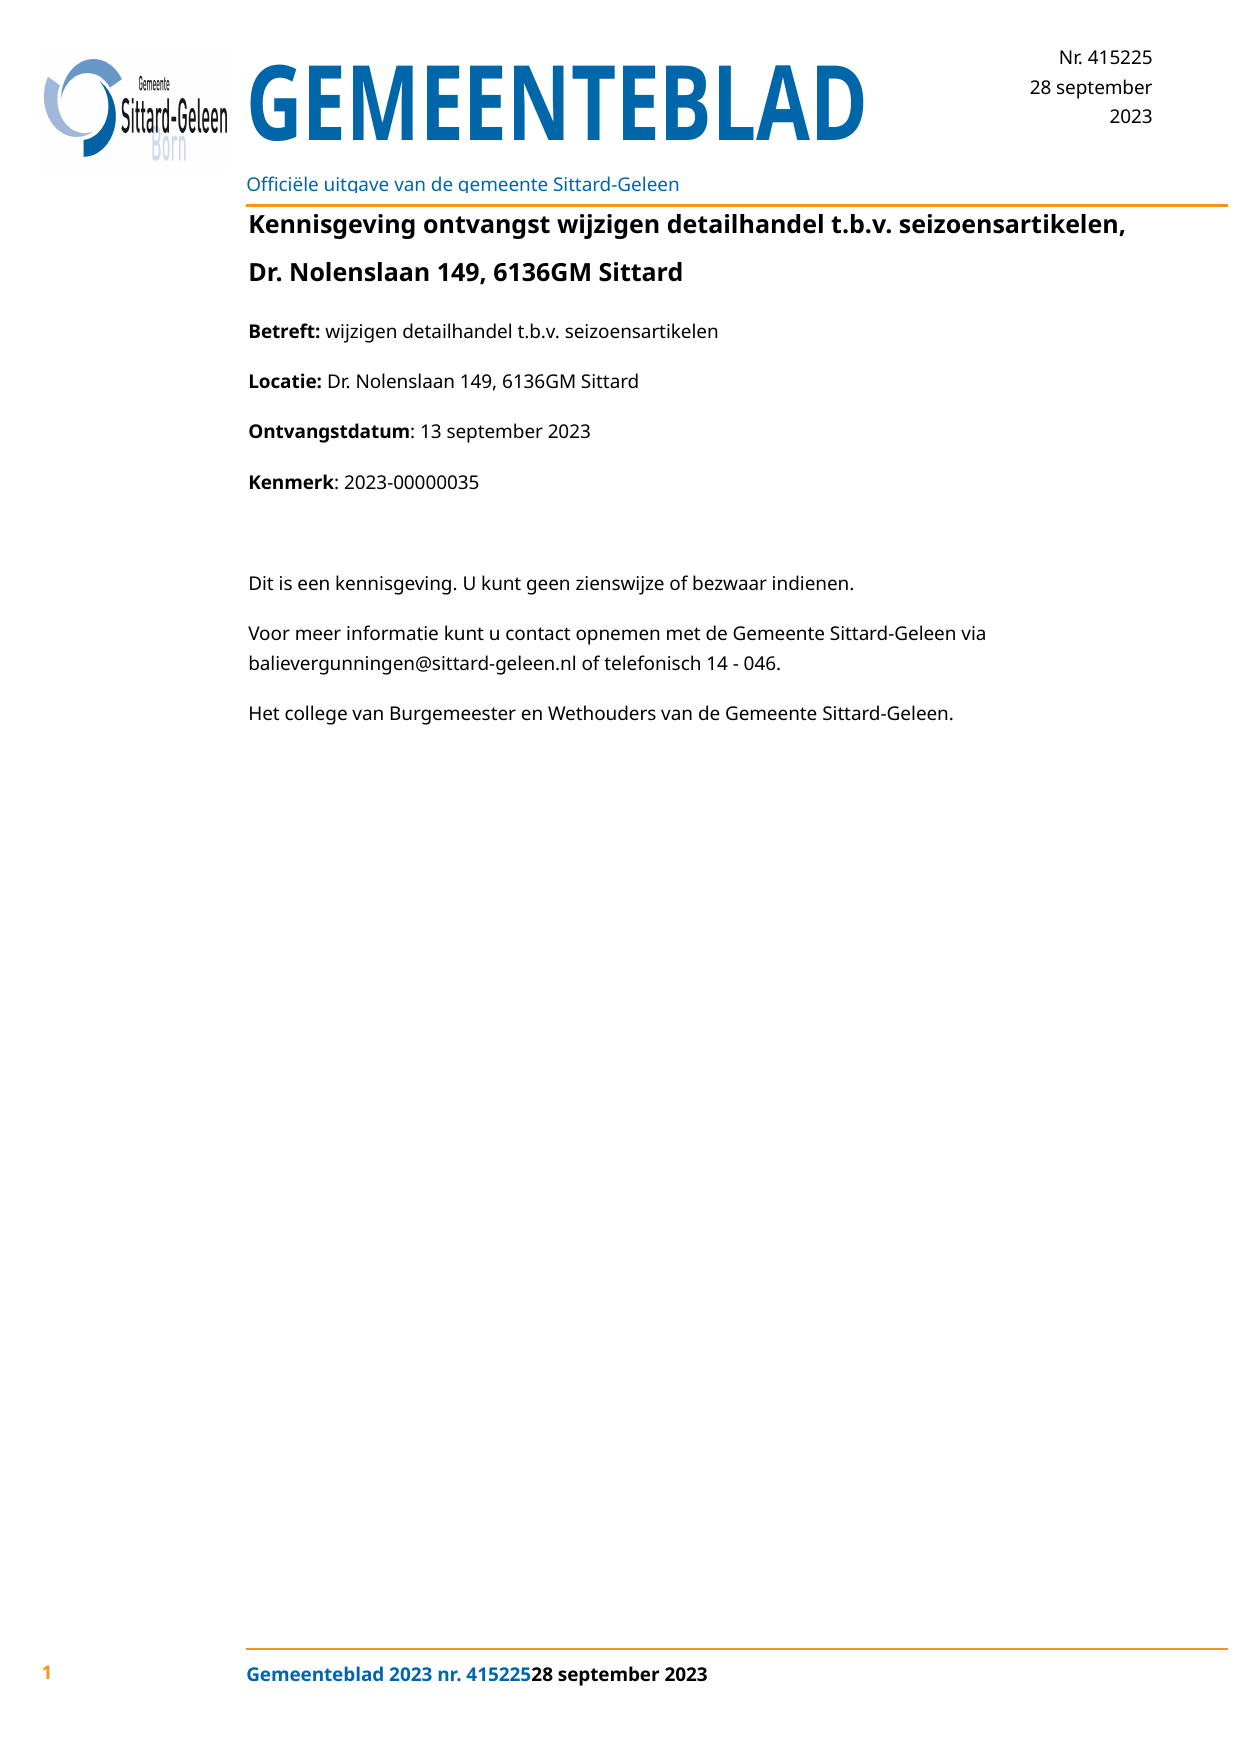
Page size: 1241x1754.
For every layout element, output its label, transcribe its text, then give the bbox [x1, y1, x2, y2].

text Dit is een kennisgeving. U kunt geen zienswijze of bezwaar indienen. [248, 570, 1152, 596]
text Locatie: Dr. Nolenslaan 149, 6136GM Sittard [248, 368, 1152, 394]
text Kenmerk: 2023-00000035 [248, 469, 1152, 495]
text Ontvangstdatum: 13 september 2023 [248, 419, 1152, 444]
text Het college van Burgemeester en Wethouders van de Gemeente Sittard-Geleen. [248, 700, 1152, 726]
picture [41, 47, 231, 172]
text Betreft: wijzigen detailhandel t.b.v. seizoensartikelen [248, 318, 1152, 344]
text Kennisgeving ontvangst wijzigen detailhandel t.b.v. seizoensartikelen, Dr. Nolenslaan 149, 6136GM Sittard [248, 207, 1152, 288]
text Voor meer informatie kunt u contact opnemen met de Gemeente Sittard-Geleen via balievergunningen@sittard-geleen.nl of telefonisch 14 - 046. [248, 620, 1152, 676]
